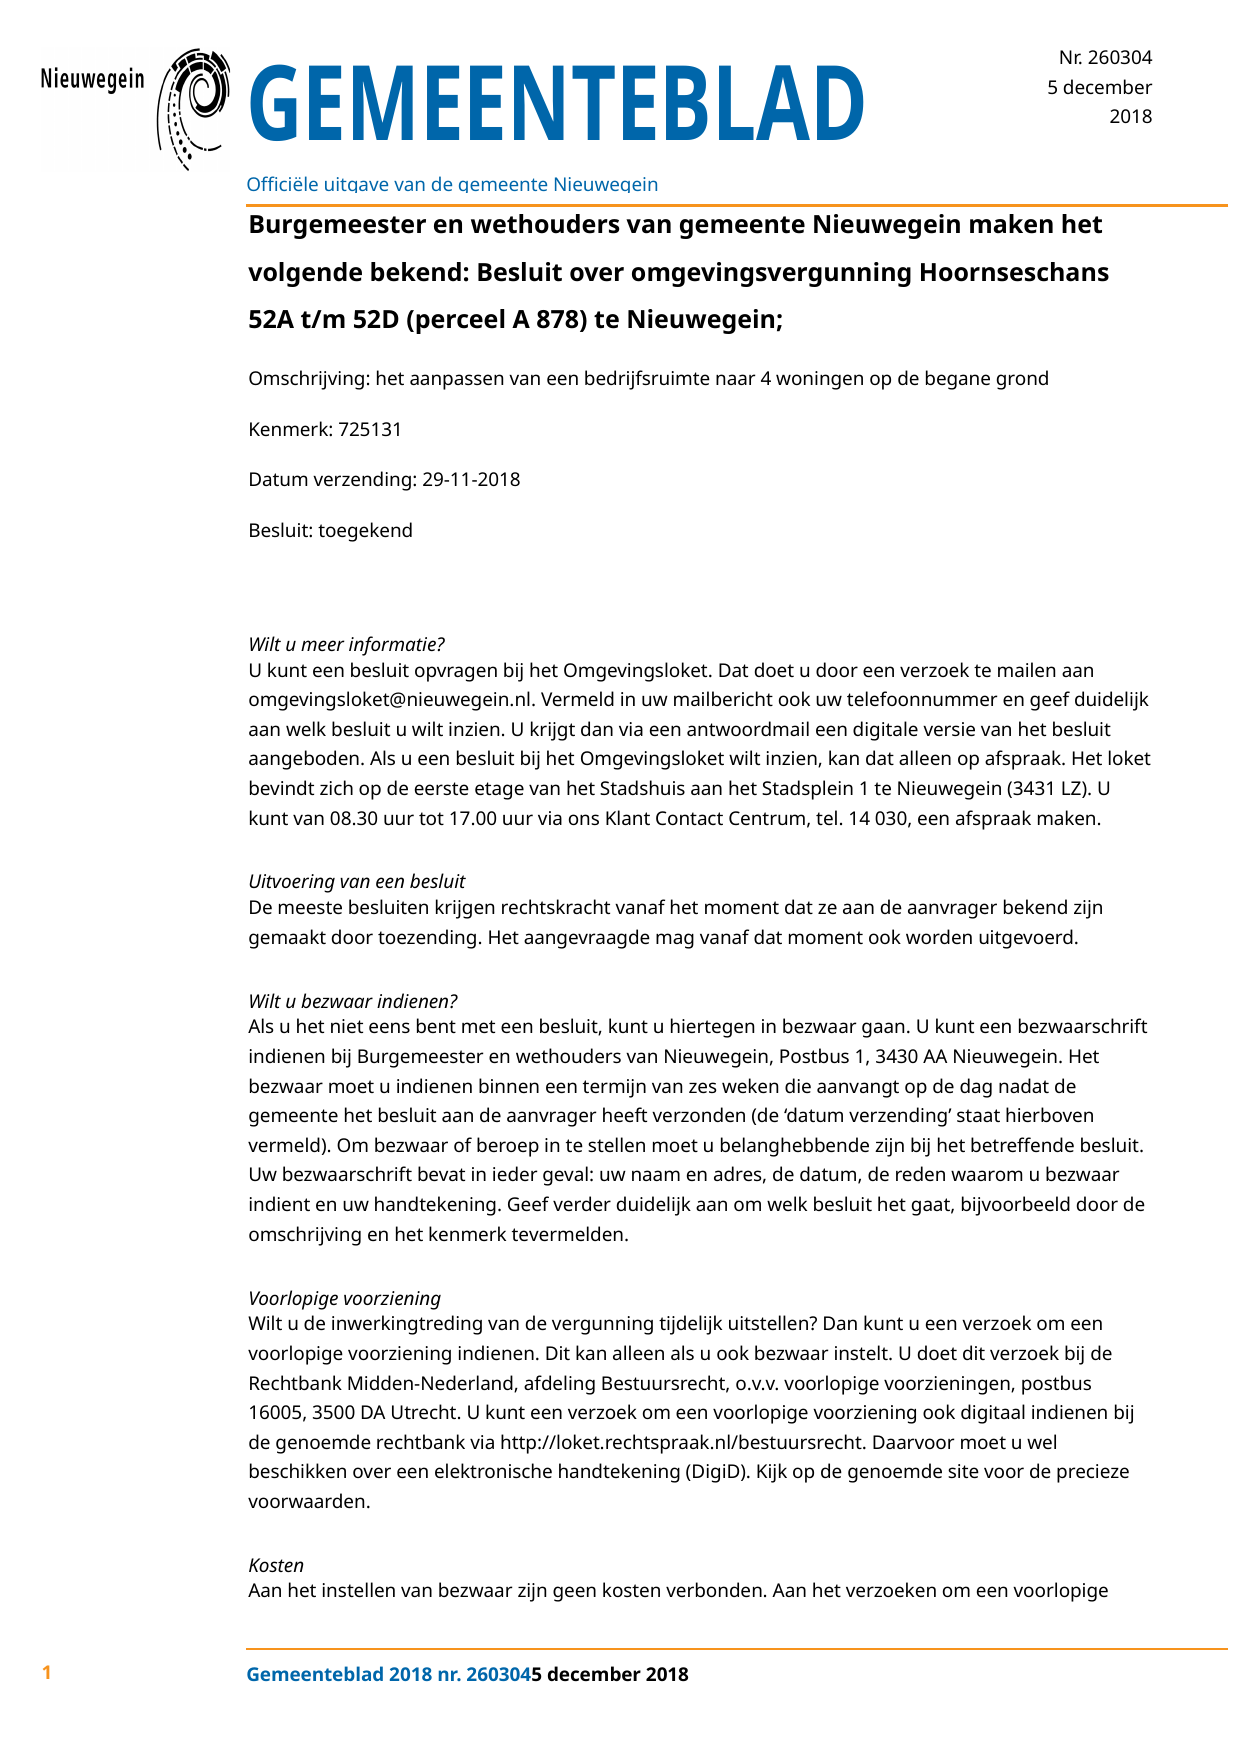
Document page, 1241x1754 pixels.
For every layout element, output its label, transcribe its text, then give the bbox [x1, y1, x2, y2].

text U kunt een besluit opvragen bij het Omgevingsloket. Dat doet u door een verzoek te mailen aan omgevingsloket@nieuwegein.nl. Vermeld in uw mailbericht ook uw telefoonnummer en geef duidelijk aan welk besluit u wilt inzien. U krijgt dan via een antwoordmail een digitale versie van het besluit aangeboden. Als u een besluit bij het Omgevingsloket wilt inzien, kan dat alleen op afspraak. Het loket bevindt zich op de eerste etage van het Stadshuis aan het Stadsplein 1 te Nieuwegein (3431 LZ). U kunt van 08.30 uur tot 17.00 uur via ons Klant Contact Centrum, tel. 14 030, een afspraak maken. [248, 657, 1152, 831]
text Als u het niet eens bent met een besluit, kunt u hiertegen in bezwaar gaan. U kunt een bezwaarschrift indienen bij Burgemeester en wethouders van Nieuwegein, Postbus 1, 3430 AA Nieuwegein. Het bezwaar moet u indienen binnen een termijn van zes weken die aanvangt op de dag nadat de gemeente het besluit aan de aanvrager heeft verzonden (de ‘datum verzending’ staat hierboven vermeld). Om bezwaar of beroep in te stellen moet u belanghebbende zijn bij het betreffende besluit. Uw bezwaarschrift bevat in ieder geval: uw naam en adres, de datum, de reden waarom u bezwaar indient en uw handtekening. Geef verder duidelijk aan om welk besluit het gaat, bijvoorbeeld door de omschrijving en het kenmerk tevermelden. [248, 1014, 1152, 1247]
text Burgemeester en wethouders van gemeente Nieuwegein maken het volgende bekend: Besluit over omgevingsvergunning Hoornseschans 52A t/m 52D (perceel A 878) te Nieuwegein; [248, 207, 1152, 336]
text Aan het instellen van bezwaar zijn geen kosten verbonden. Aan het verzoeken om een voorlopige [248, 1578, 1152, 1603]
text Omschrijving: het aanpassen van een bedrijfsruimte naar 4 woningen op de begane grond [248, 366, 1152, 391]
text Besluit: toegekend [248, 517, 1152, 542]
text Wilt u bezwaar indienen? [248, 988, 1152, 1014]
text Kosten [248, 1552, 1152, 1578]
text Voorlopige voorziening [248, 1285, 1152, 1311]
text Datum verzending: 29-11-2018 [248, 466, 1152, 492]
text Wilt u de inwerkingtreding van de vergunning tijdelijk uitstellen? Dan kunt u een verzoek om een voorlopige voorziening indienen. Dit kan alleen als u ook bezwaar instelt. U doet dit verzoek bij de Rechtbank Midden-Nederland, afdeling Bestuursrecht, o.v.v. voorlopige voorzieningen, postbus 16005, 3500 DA Utrecht. U kunt een verzoek om een voorlopige voorziening ook digitaal indienen bij de genoemde rechtbank via http://loket.rechtspraak.nl/bestuursrecht. Daarvoor moet u wel beschikken over een elektronische handtekening (DigiD). Kijk op de genoemde site voor de precieze voorwaarden. [248, 1311, 1152, 1514]
text Wilt u meer informatie? [248, 631, 1152, 657]
text De meeste besluiten krijgen rechtskracht vanaf het moment dat ze aan de aanvrager bekend zijn gemaakt door toezending. Het aangevraagde mag vanaf dat moment ook worden uitgevoerd. [248, 894, 1152, 950]
text Uitvoering van een besluit [248, 869, 1152, 894]
picture [41, 47, 231, 172]
text Kenmerk: 725131 [248, 416, 1152, 442]
